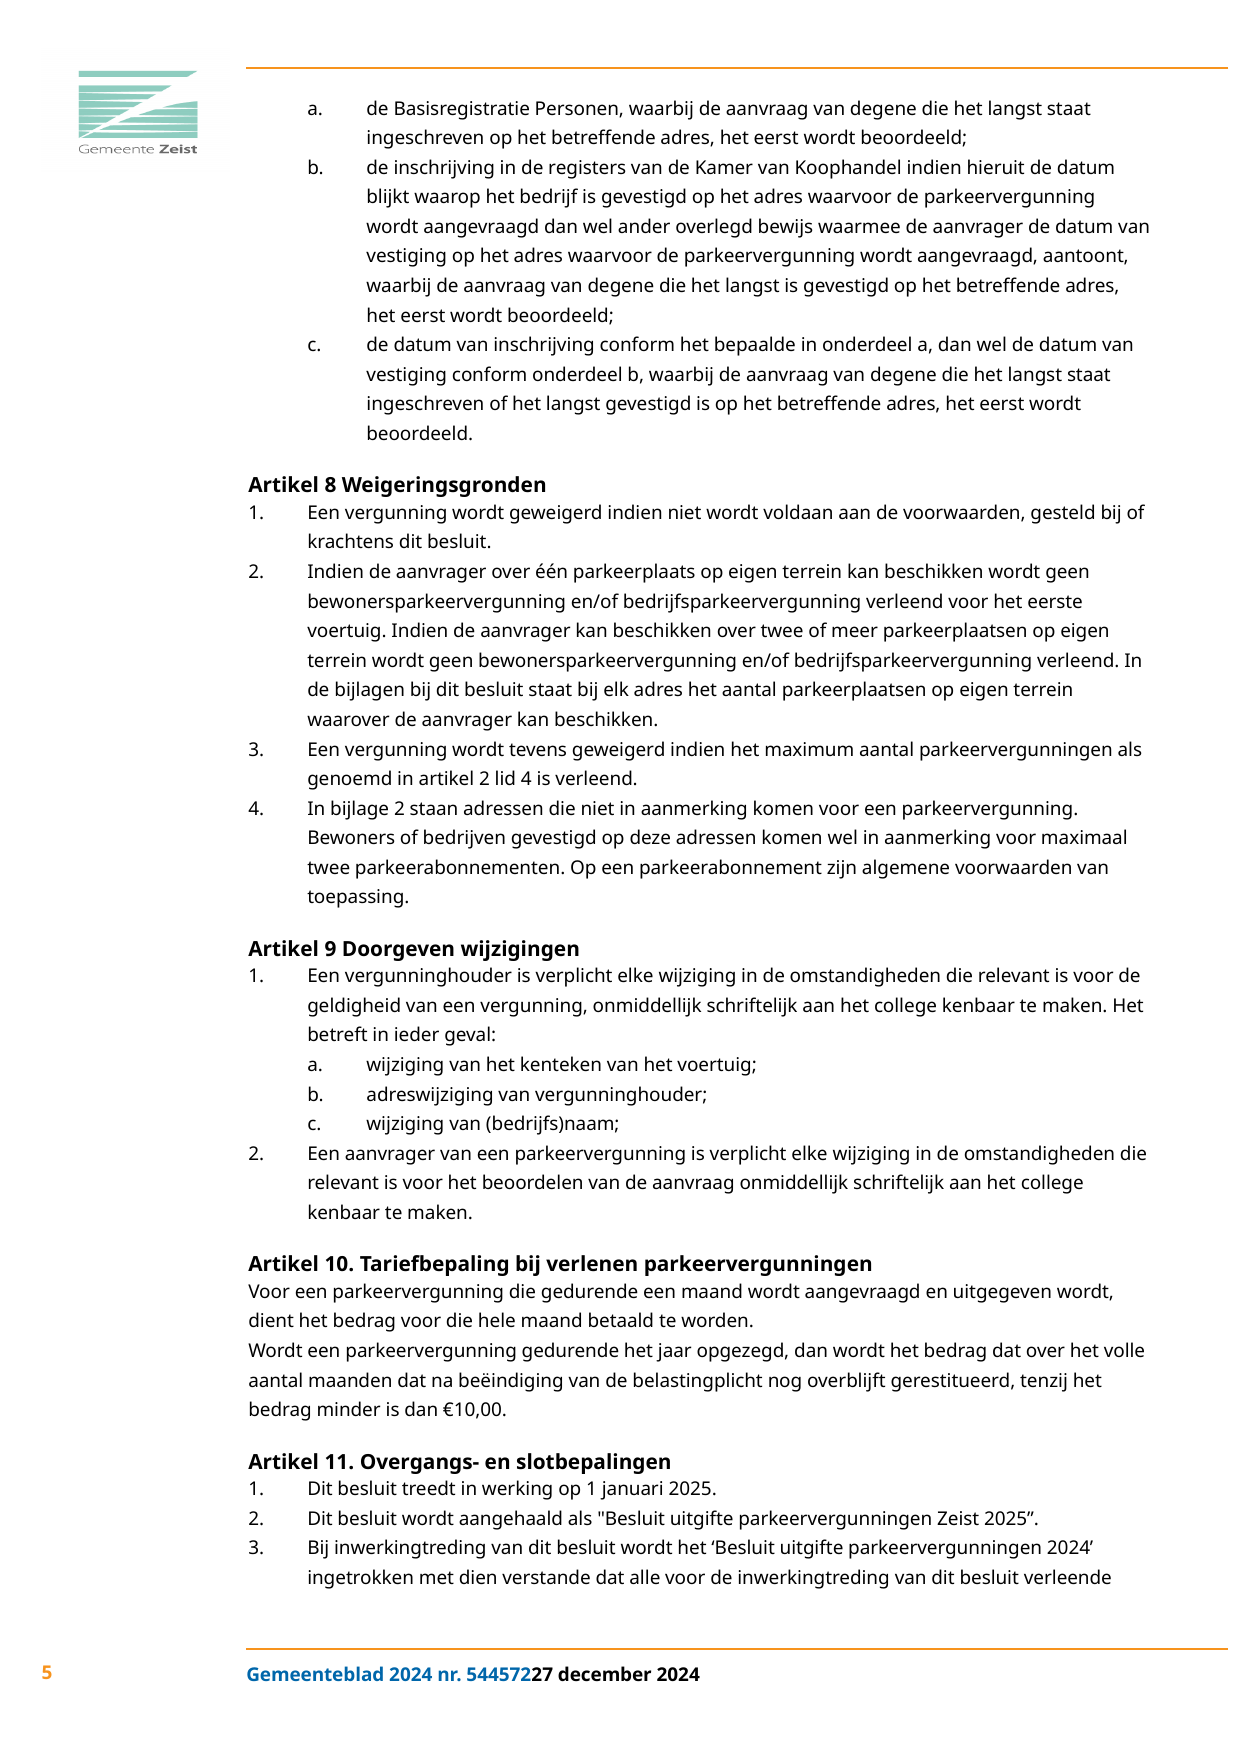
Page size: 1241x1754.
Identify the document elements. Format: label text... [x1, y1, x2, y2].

list de inschrijving in de registers van de Kamer van Koophandel indien hieruit de datum blijkt waarop het bedrijf is gevestigd op het adres waarvoor de parkeervergunning wordt aangevraagd dan wel ander overlegd bewijs waarmee de aanvrager de datum van vestiging op het adres waarvoor de parkeervergunning wordt aangevraagd, aantoont, waarbij de aanvraag van degene die het langst is gevestigd op het betreffende adres, het eerst wordt beoordeeld; [307, 154, 1152, 328]
list adreswijziging van vergunninghouder; [307, 1081, 1152, 1107]
list de Basisregistratie Personen, waarbij de aanvraag van degene die het langst staat ingeschreven op het betreffende adres, het eerst wordt beoordeeld; [307, 95, 1152, 150]
list In bijlage 2 staan adressen die niet in aanmerking komen voor een parkeervergunning. Bewoners of bedrijven gevestigd op deze adressen komen wel in aanmerking voor maximaal twee parkeerabonnementen. Op een parkeerabonnement zijn algemene voorwaarden van toepassing. [248, 795, 1152, 909]
list Bij inwerkingtreding van dit besluit wordt het ‘Besluit uitgifte parkeervergunningen 2024’ ingetrokken met dien verstande dat alle voor de inwerkingtreding van dit besluit verleende [248, 1534, 1152, 1590]
picture [41, 47, 231, 172]
list Indien de aanvrager over één parkeerplaats op eigen terrein kan beschikken wordt geen bewonersparkeervergunning en/of bedrijfsparkeervergunning verleend voor het eerste voertuig. Indien de aanvrager kan beschikken over twee of meer parkeerplaatsen op eigen terrein wordt geen bewonersparkeervergunning en/of bedrijfsparkeervergunning verleend. In de bijlagen bij dit besluit staat bij elk adres het aantal parkeerplaatsen op eigen terrein waarover de aanvrager kan beschikken. [248, 558, 1152, 732]
text Artikel 8 Weigeringsgronden [248, 471, 1152, 499]
list Een vergunning wordt geweigerd indien niet wordt voldaan aan de voorwaarden, gesteld bij of krachtens dit besluit. [248, 499, 1152, 554]
list wijziging van (bedrijfs)naam; [307, 1110, 1152, 1136]
text Wordt een parkeervergunning gedurende het jaar opgezegd, dan wordt het bedrag dat over het volle aantal maanden dat na beëindiging van de belastingplicht nog overblijft gerestitueerd, tenzij het bedrag minder is dan €10,00. [248, 1337, 1152, 1422]
text Artikel 10. Tariefbepaling bij verlenen parkeervergunningen [248, 1249, 1152, 1278]
text Voor een parkeervergunning die gedurende een maand wordt aangevraagd en uitgegeven wordt, dient het bedrag voor die hele maand betaald te worden. [248, 1278, 1152, 1333]
text Artikel 9 Doorgeven wijzigingen [248, 934, 1152, 962]
list wijziging van het kenteken van het voertuig; [307, 1051, 1152, 1077]
list Een vergunninghouder is verplicht elke wijziging in de omstandigheden die relevant is voor de geldigheid van een vergunning, onmiddellijk schriftelijk aan het college kenbaar te maken. Het betreft in ieder geval: [248, 962, 1152, 1047]
list Een vergunning wordt tevens geweigerd indien het maximum aantal parkeervergunningen als genoemd in artikel 2 lid 4 is verleend. [248, 736, 1152, 791]
list Dit besluit wordt aangehaald als "Besluit uitgifte parkeervergunningen Zeist 2025”. [248, 1505, 1152, 1531]
list Een aanvrager van een parkeervergunning is verplicht elke wijziging in de omstandigheden die relevant is voor het beoordelen van de aanvraag onmiddellijk schriftelijk aan het college kenbaar te maken. [248, 1140, 1152, 1225]
list de datum van inschrijving conform het bepaalde in onderdeel a, dan wel de datum van vestiging conform onderdeel b, waarbij de aanvraag van degene die het langst staat ingeschreven of het langst gevestigd is op het betreffende adres, het eerst wordt beoordeeld. [307, 331, 1152, 446]
text Artikel 11. Overgangs- en slotbepalingen [248, 1447, 1152, 1475]
list Dit besluit treedt in werking op 1 januari 2025. [248, 1475, 1152, 1501]
